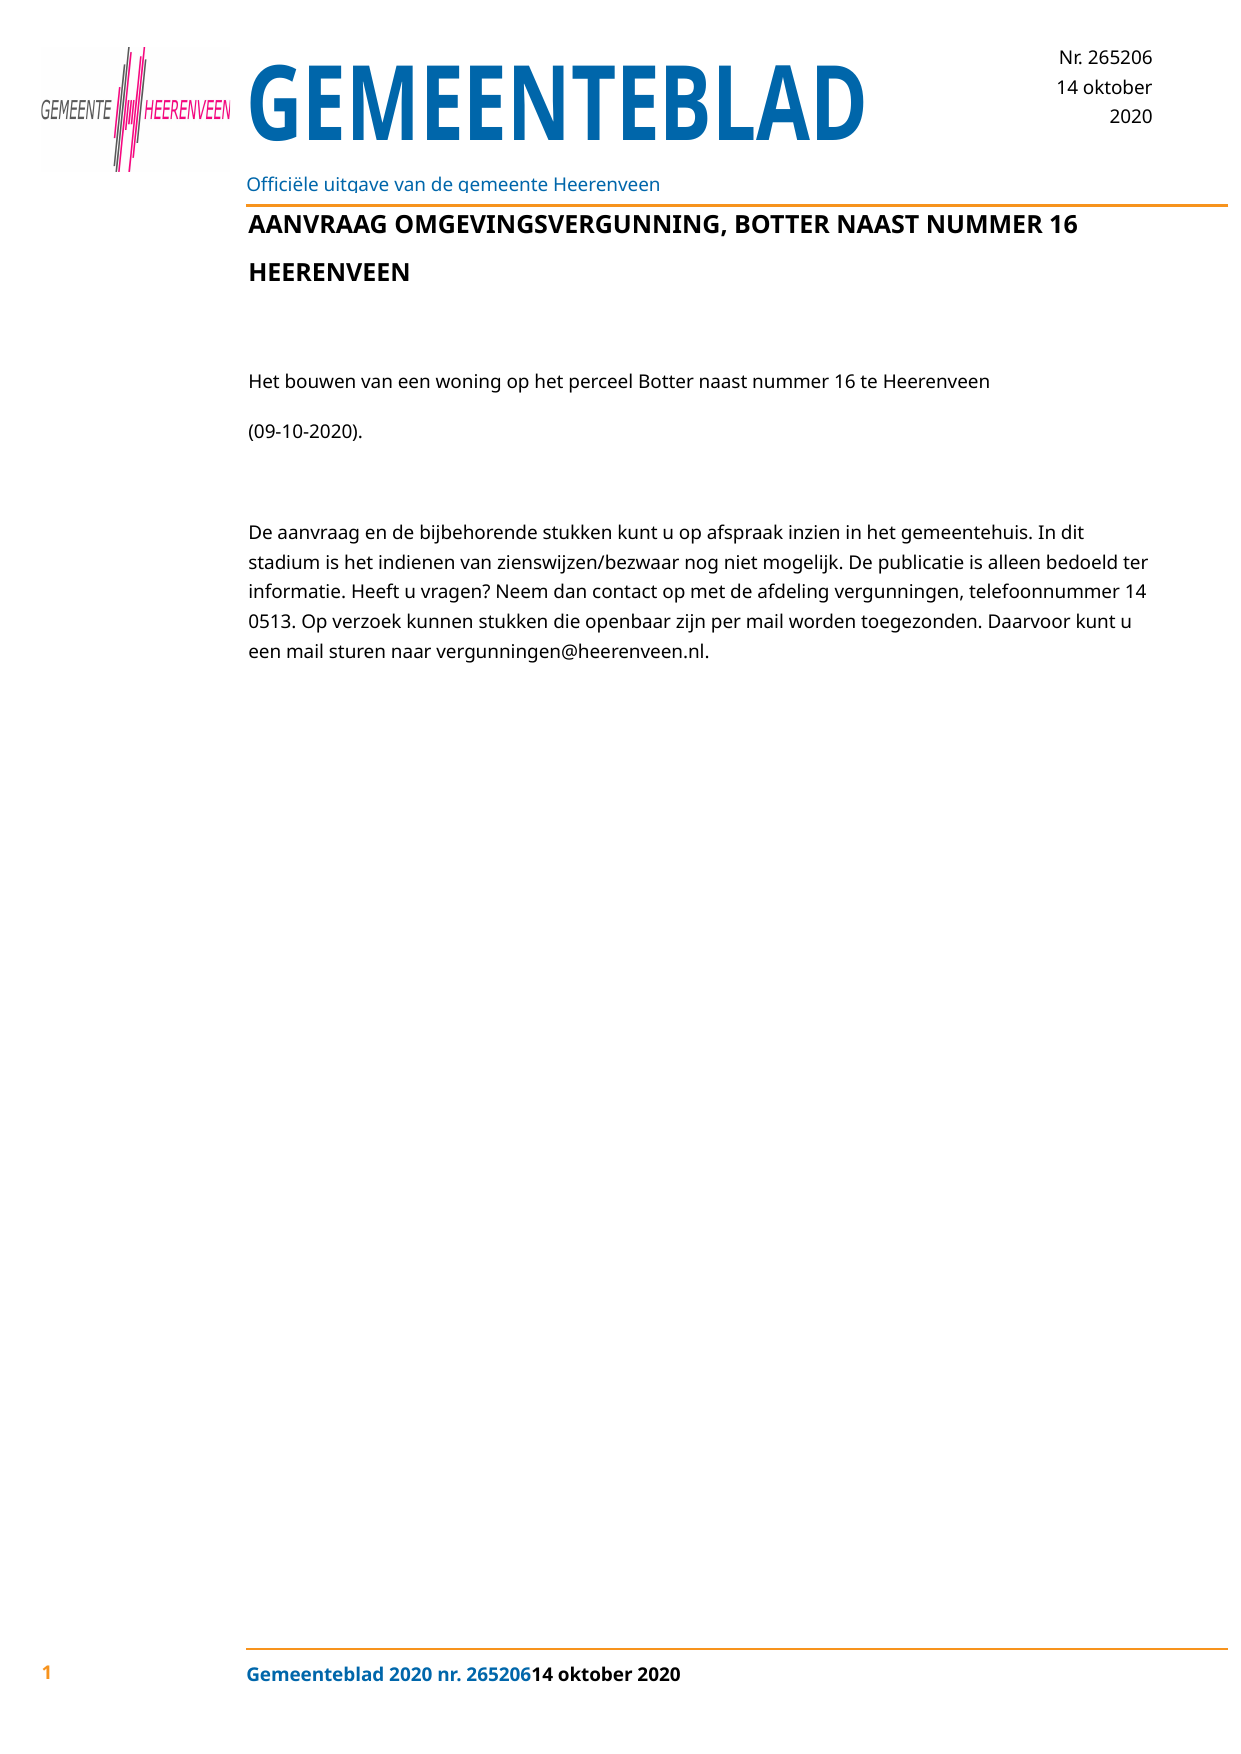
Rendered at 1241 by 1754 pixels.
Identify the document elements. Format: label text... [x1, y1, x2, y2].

picture [41, 47, 231, 172]
text Het bouwen van een woning op het perceel Botter naast nummer 16 te Heerenveen [248, 368, 1152, 394]
text AANVRAAG OMGEVINGSVERGUNNING, BOTTER NAAST NUMMER 16 HEERENVEEN [248, 207, 1152, 288]
text De aanvraag en de bijbehorende stukken kunt u op afspraak inzien in het gemeentehuis. In dit stadium is het indienen van zienswijzen/bezwaar nog niet mogelijk. De publicatie is alleen bedoeld ter informatie. Heeft u vragen? Neem dan contact op met de afdeling vergunningen, telefoonnummer 14 0513. Op verzoek kunnen stukken die openbaar zijn per mail worden toegezonden. Daarvoor kunt u een mail sturen naar vergunningen@heerenveen.nl. [248, 519, 1152, 664]
text (09-10-2020). [248, 419, 1152, 444]
